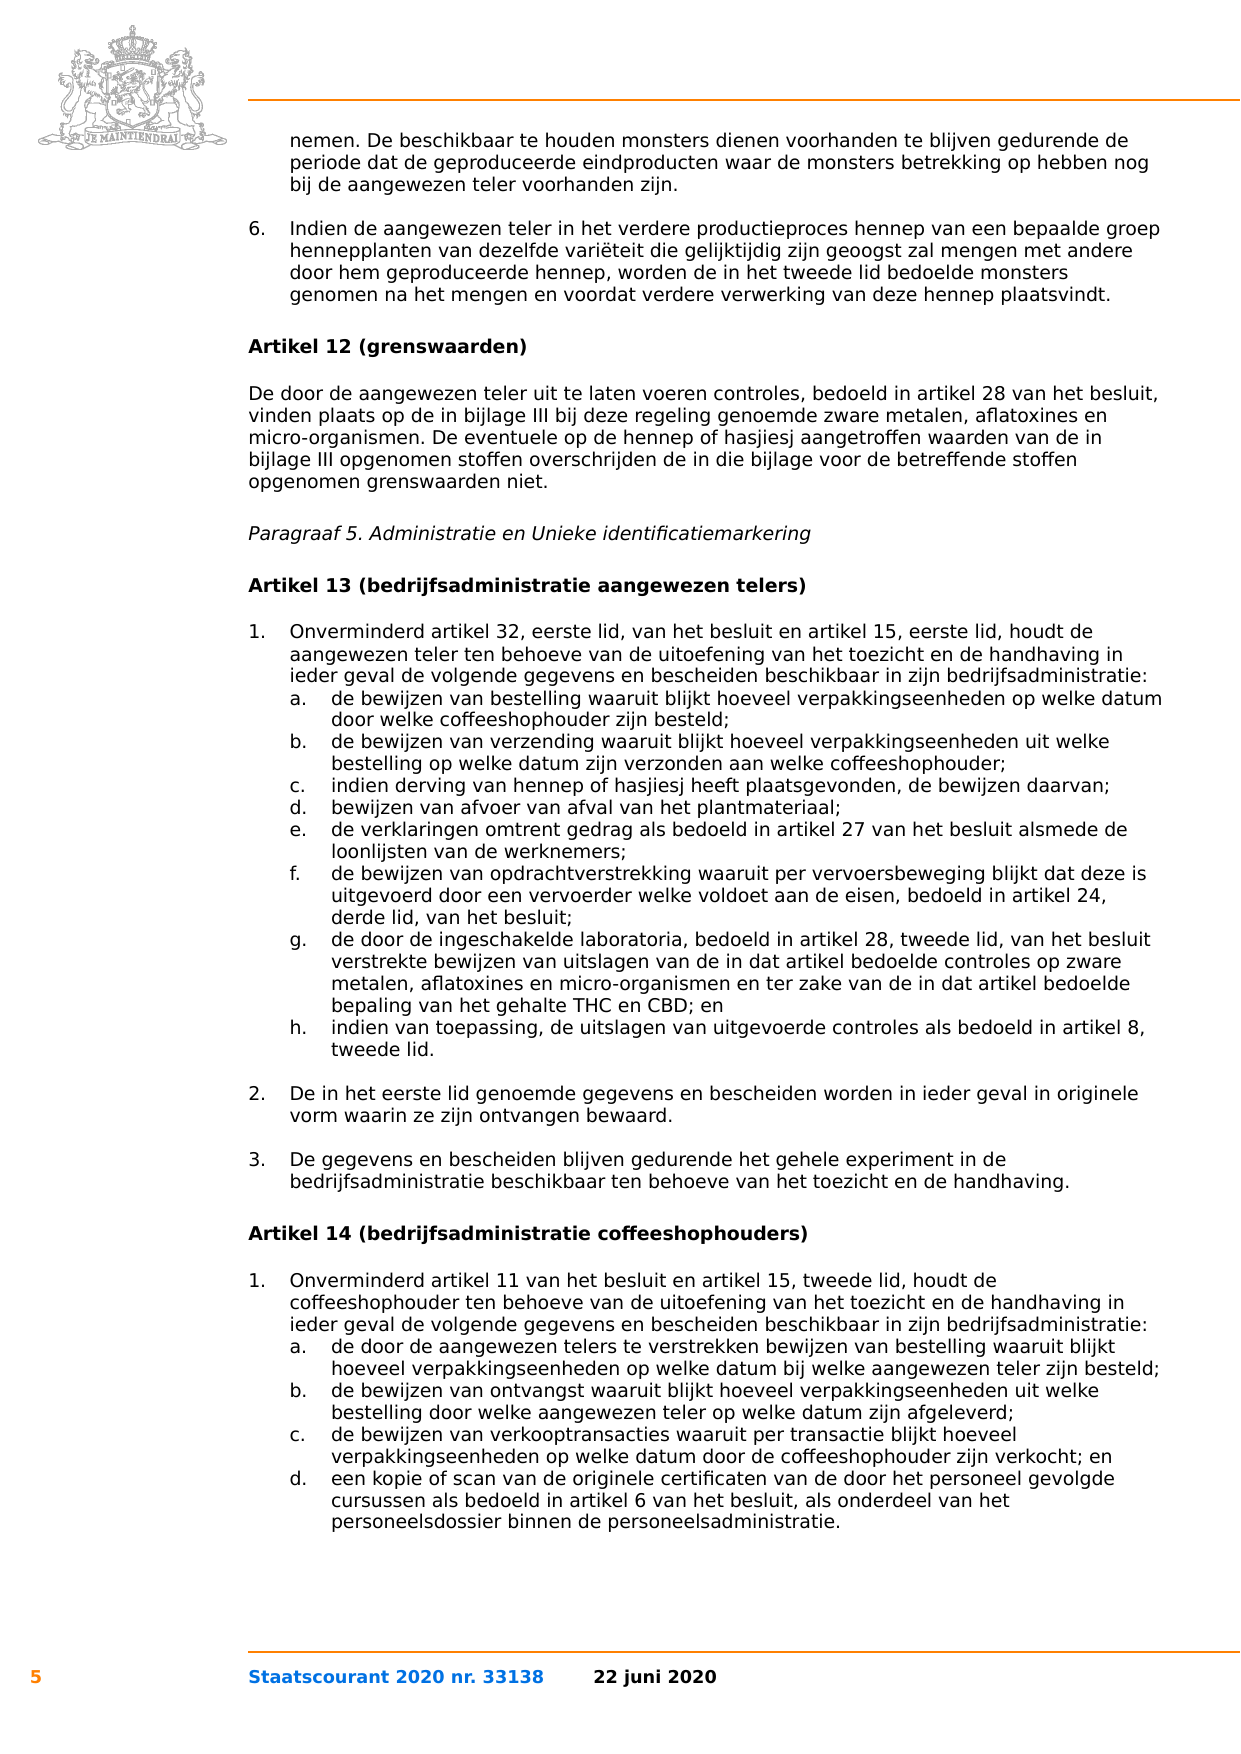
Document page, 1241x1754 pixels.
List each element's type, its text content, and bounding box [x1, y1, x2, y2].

text 1. Onverminderd artikel 11 van het besluit en artikel 15, tweede lid, houdt de coffeeshophouder ten behoeve van de uitoefening van het toezicht en de handhaving in ieder geval de volgende gegevens en bescheiden beschikbaar in zijn bedrijfsadministratie: [248, 1270, 1163, 1336]
text a. de bewijzen van bestelling waaruit blijkt hoeveel verpakkingseenheden op welke datum door welke coffeeshophouder zijn besteld; [289, 687, 1163, 731]
text 1. Onverminderd artikel 32, eerste lid, van het besluit en artikel 15, eerste lid, houdt de aangewezen teler ten behoeve van de uitoefening van het toezicht en de handhaving in ieder geval de volgende gegevens en bescheiden beschikbaar in zijn bedrijfsadministratie: [248, 621, 1163, 687]
text c. de bewijzen van verkooptransacties waaruit per transactie blijkt hoeveel verpakkingseenheden op welke datum door de coffeeshophouder zijn verkocht; en [289, 1423, 1163, 1467]
subtitle Artikel 13 (bedrijfsadministratie aangewezen telers) [248, 574, 1163, 596]
text d. een kopie of scan van de originele certificaten van de door het personeel gevolgde cursussen als bedoeld in artikel 6 van het besluit, als onderdeel van het personeelsdossier binnen de personeelsadministratie. [289, 1467, 1163, 1533]
text b. de bewijzen van ontvangst waaruit blijkt hoeveel verpakkingseenheden uit welke bestelling door welke aangewezen teler op welke datum zijn afgeleverd; [289, 1379, 1163, 1423]
text 3. De gegevens en bescheiden blijven gedurende het gehele experiment in de bedrijfsadministratie beschikbaar ten behoeve van het toezicht en de handhaving. [248, 1149, 1163, 1193]
picture [38, 25, 227, 150]
subtitle Artikel 12 (grenswaarden) [248, 336, 1163, 358]
text h. indien van toepassing, de uitslagen van uitgevoerde controles als bedoeld in artikel 8, tweede lid. [289, 1017, 1163, 1061]
text 6. Indien de aangewezen teler in het verdere productieproces hennep van een bepaalde groep hennepplanten van dezelfde variëteit die gelijktijdig zijn geoogst zal mengen met andere door hem geproduceerde hennep, worden de in het tweede lid bedoelde monsters genomen na het mengen en voordat verdere verwerking van deze hennep plaatsvindt. [248, 218, 1163, 306]
text d. bewijzen van afvoer van afval van het plantmateriaal; [289, 797, 1163, 819]
text 2. De in het eerste lid genoemde gegevens en bescheiden worden in ieder geval in originele vorm waarin ze zijn ontvangen bewaard. [248, 1083, 1163, 1127]
text b. de bewijzen van verzending waaruit blijkt hoeveel verpakkingseenheden uit welke bestelling op welke datum zijn verzonden aan welke coffeeshophouder; [289, 731, 1163, 775]
text nemen. De beschikbaar te houden monsters dienen voorhanden te blijven gedurende de periode dat de geproduceerde eindproducten waar de monsters betrekking op hebben nog bij de aangewezen teler voorhanden zijn. [248, 130, 1163, 196]
text f. de bewijzen van opdrachtverstrekking waaruit per vervoersbeweging blijkt dat deze is uitgevoerd door een vervoerder welke voldoet aan de eisen, bedoeld in artikel 24, derde lid, van het besluit; [289, 863, 1163, 929]
text a. de door de aangewezen telers te verstrekken bewijzen van bestelling waaruit blijkt hoeveel verpakkingseenheden op welke datum bij welke aangewezen teler zijn besteld; [289, 1336, 1163, 1379]
text g. de door de ingeschakelde laboratoria, bedoeld in artikel 28, tweede lid, van het besluit verstrekte bewijzen van uitslagen van de in dat artikel bedoelde controles op zware metalen, aflatoxines en micro-organismen en ter zake van de in dat artikel bedoelde bepaling van het gehalte THC en CBD; en [289, 929, 1163, 1017]
text De door de aangewezen teler uit te laten voeren controles, bedoeld in artikel 28 van het besluit, vinden plaats op de in bijlage III bij deze regeling genoemde zware metalen, aflatoxines en micro-organismen. De eventuele op de hennep of hasjiesj aangetroffen waarden van de in bijlage III opgenomen stoffen overschrijden de in die bijlage voor de betreffende stoffen opgenomen grenswaarden niet. [248, 383, 1163, 492]
text c. indien derving van hennep of hasjiesj heeft plaatsgevonden, de bewijzen daarvan; [289, 775, 1163, 797]
text e. de verklaringen omtrent gedrag als bedoeld in artikel 27 van het besluit alsmede de loonlijsten van de werknemers; [289, 819, 1163, 863]
subtitle Artikel 14 (bedrijfsadministratie coffeeshophouders) [248, 1223, 1163, 1245]
subtitle Paragraaf 5. Administratie en Unieke identificatiemarkering [248, 522, 1163, 544]
